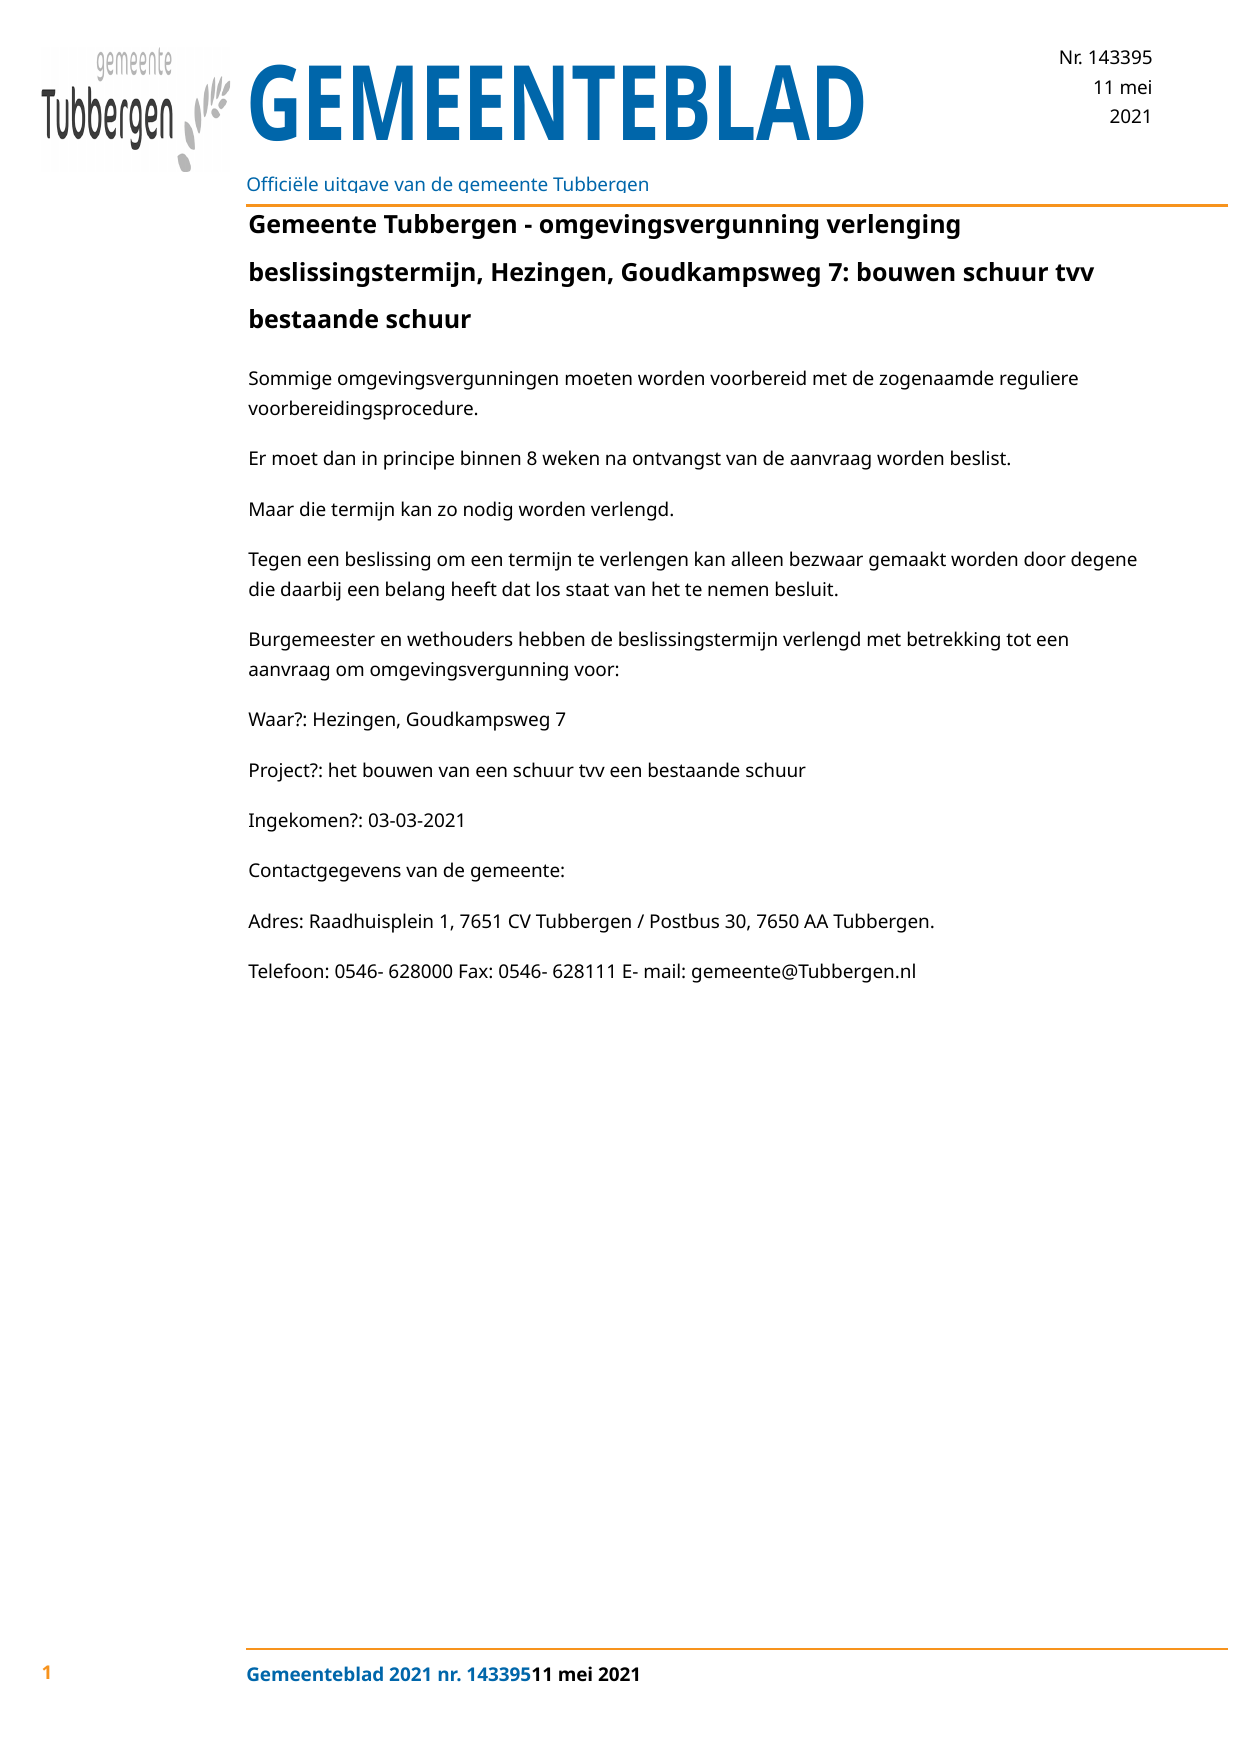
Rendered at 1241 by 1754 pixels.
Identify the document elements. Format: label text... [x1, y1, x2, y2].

text Contactgegevens van de gemeente: [248, 858, 1152, 883]
text Er moet dan in principe binnen 8 weken na ontvangst van de aanvraag worden beslist. [248, 446, 1152, 471]
text Maar die termijn kan zo nodig worden verlengd. [248, 496, 1152, 522]
text Sommige omgevingsvergunningen moeten worden voorbereid met de zogenaamde reguliere voorbereidingsprocedure. [248, 366, 1152, 421]
text Burgemeester en wethouders hebben de beslissingstermijn verlengd met betrekking tot een aanvraag om omgevingsvergunning voor: [248, 626, 1152, 682]
text Telefoon: 0546- 628000 Fax: 0546- 628111 E- mail: gemeente@Tubbergen.nl [248, 958, 1152, 984]
text Adres: Raadhuisplein 1, 7651 CV Tubbergen / Postbus 30, 7650 AA Tubbergen. [248, 908, 1152, 934]
text Tegen een beslissing om een termijn te verlengen kan alleen bezwaar gemaakt worden door degene die daarbij een belang heeft dat los staat van het te nemen besluit. [248, 546, 1152, 602]
picture [41, 47, 231, 172]
text Waar?: Hezingen, Goudkampsweg 7 [248, 706, 1152, 732]
text Gemeente Tubbergen - omgevingsvergunning verlenging beslissingstermijn, Hezingen, Goudkampsweg 7: bouwen schuur tvv bestaande schuur [248, 207, 1152, 336]
text Ingekomen?: 03-03-2021 [248, 807, 1152, 833]
text Project?: het bouwen van een schuur tvv een bestaande schuur [248, 757, 1152, 782]
